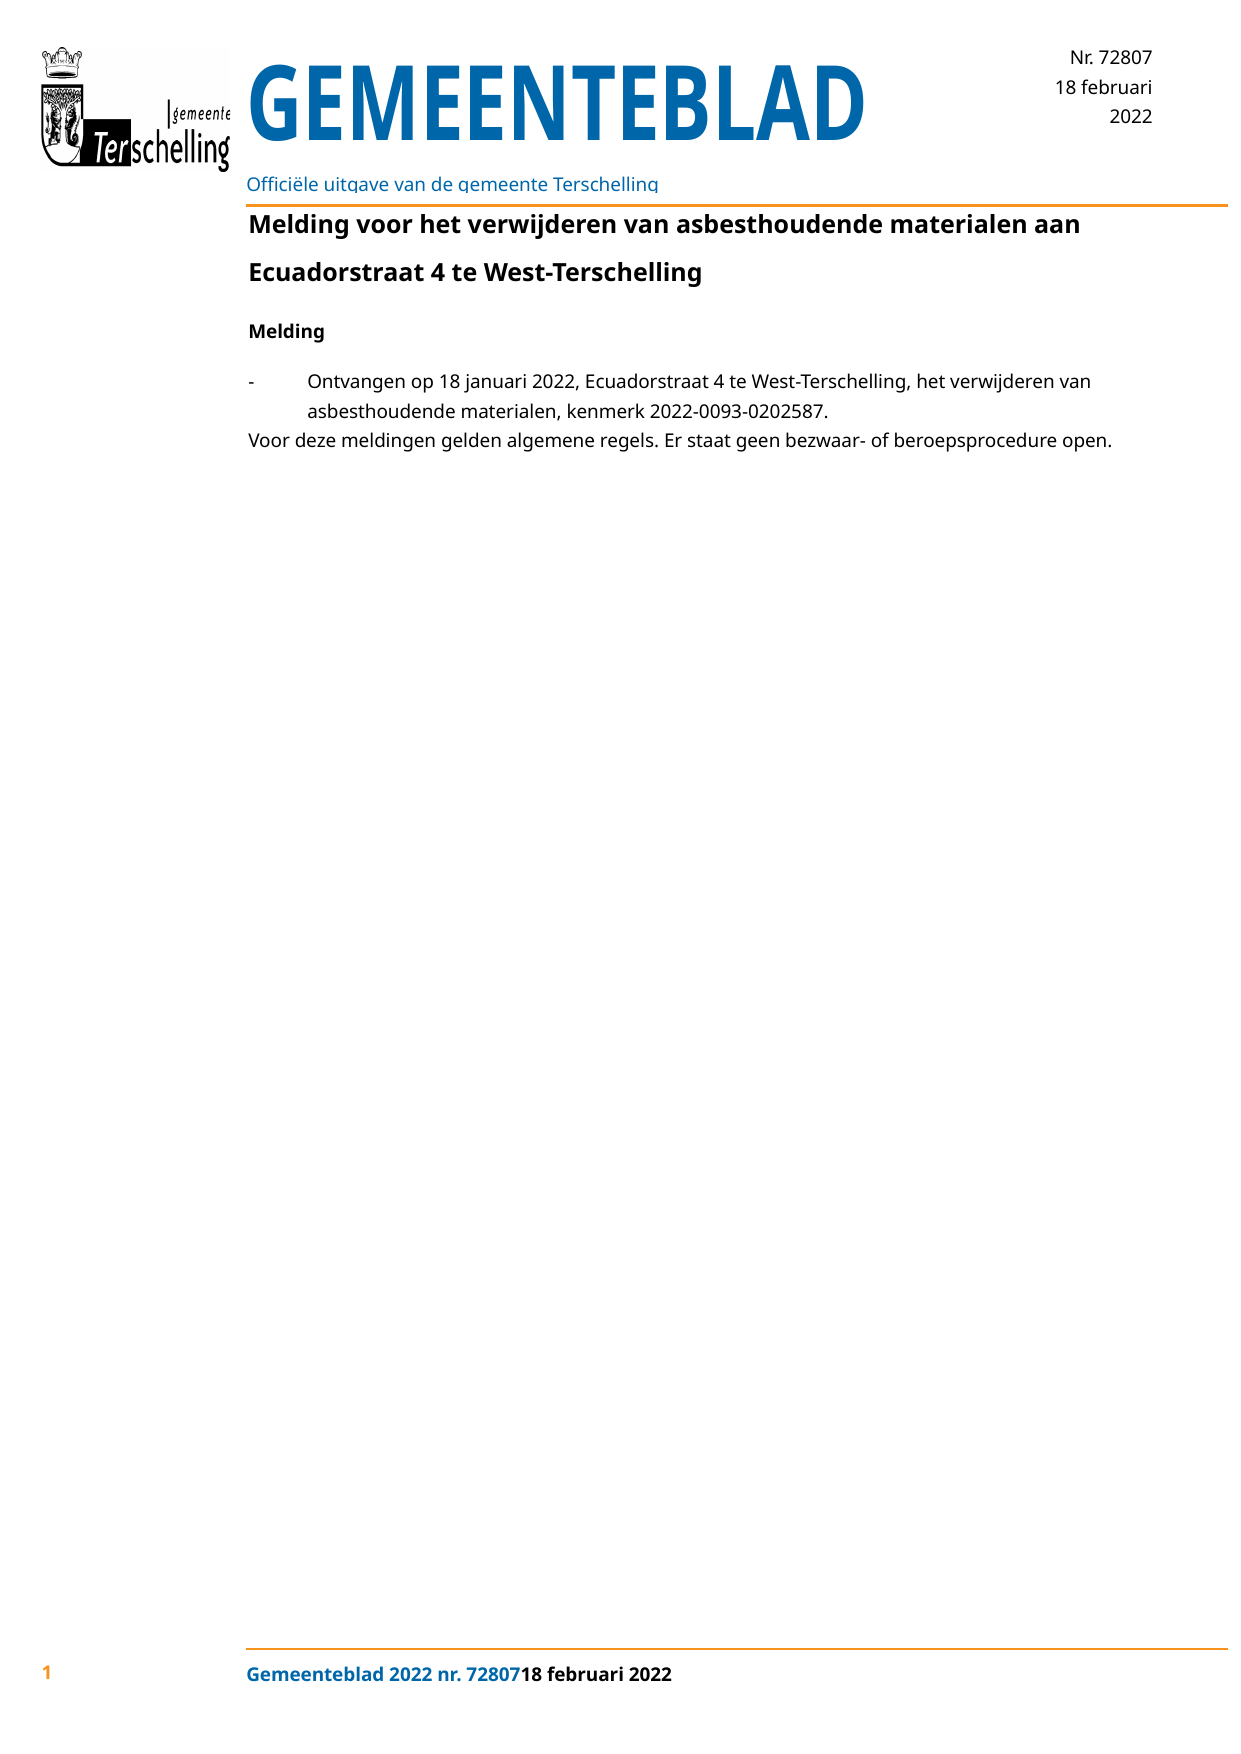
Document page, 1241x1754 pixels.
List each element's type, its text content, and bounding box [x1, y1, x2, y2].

list Ontvangen op 18 januari 2022, Ecuadorstraat 4 te West-Terschelling, het verwijderen van asbesthoudende materialen, kenmerk 2022-0093-0202587. [248, 368, 1152, 424]
text Melding voor het verwijderen van asbesthoudende materialen aan Ecuadorstraat 4 te West-Terschelling [248, 207, 1152, 288]
picture [41, 47, 231, 172]
text Voor deze meldingen gelden algemene regels. Er staat geen bezwaar- of beroepsprocedure open. [248, 427, 1152, 453]
text Melding [248, 318, 1152, 344]
